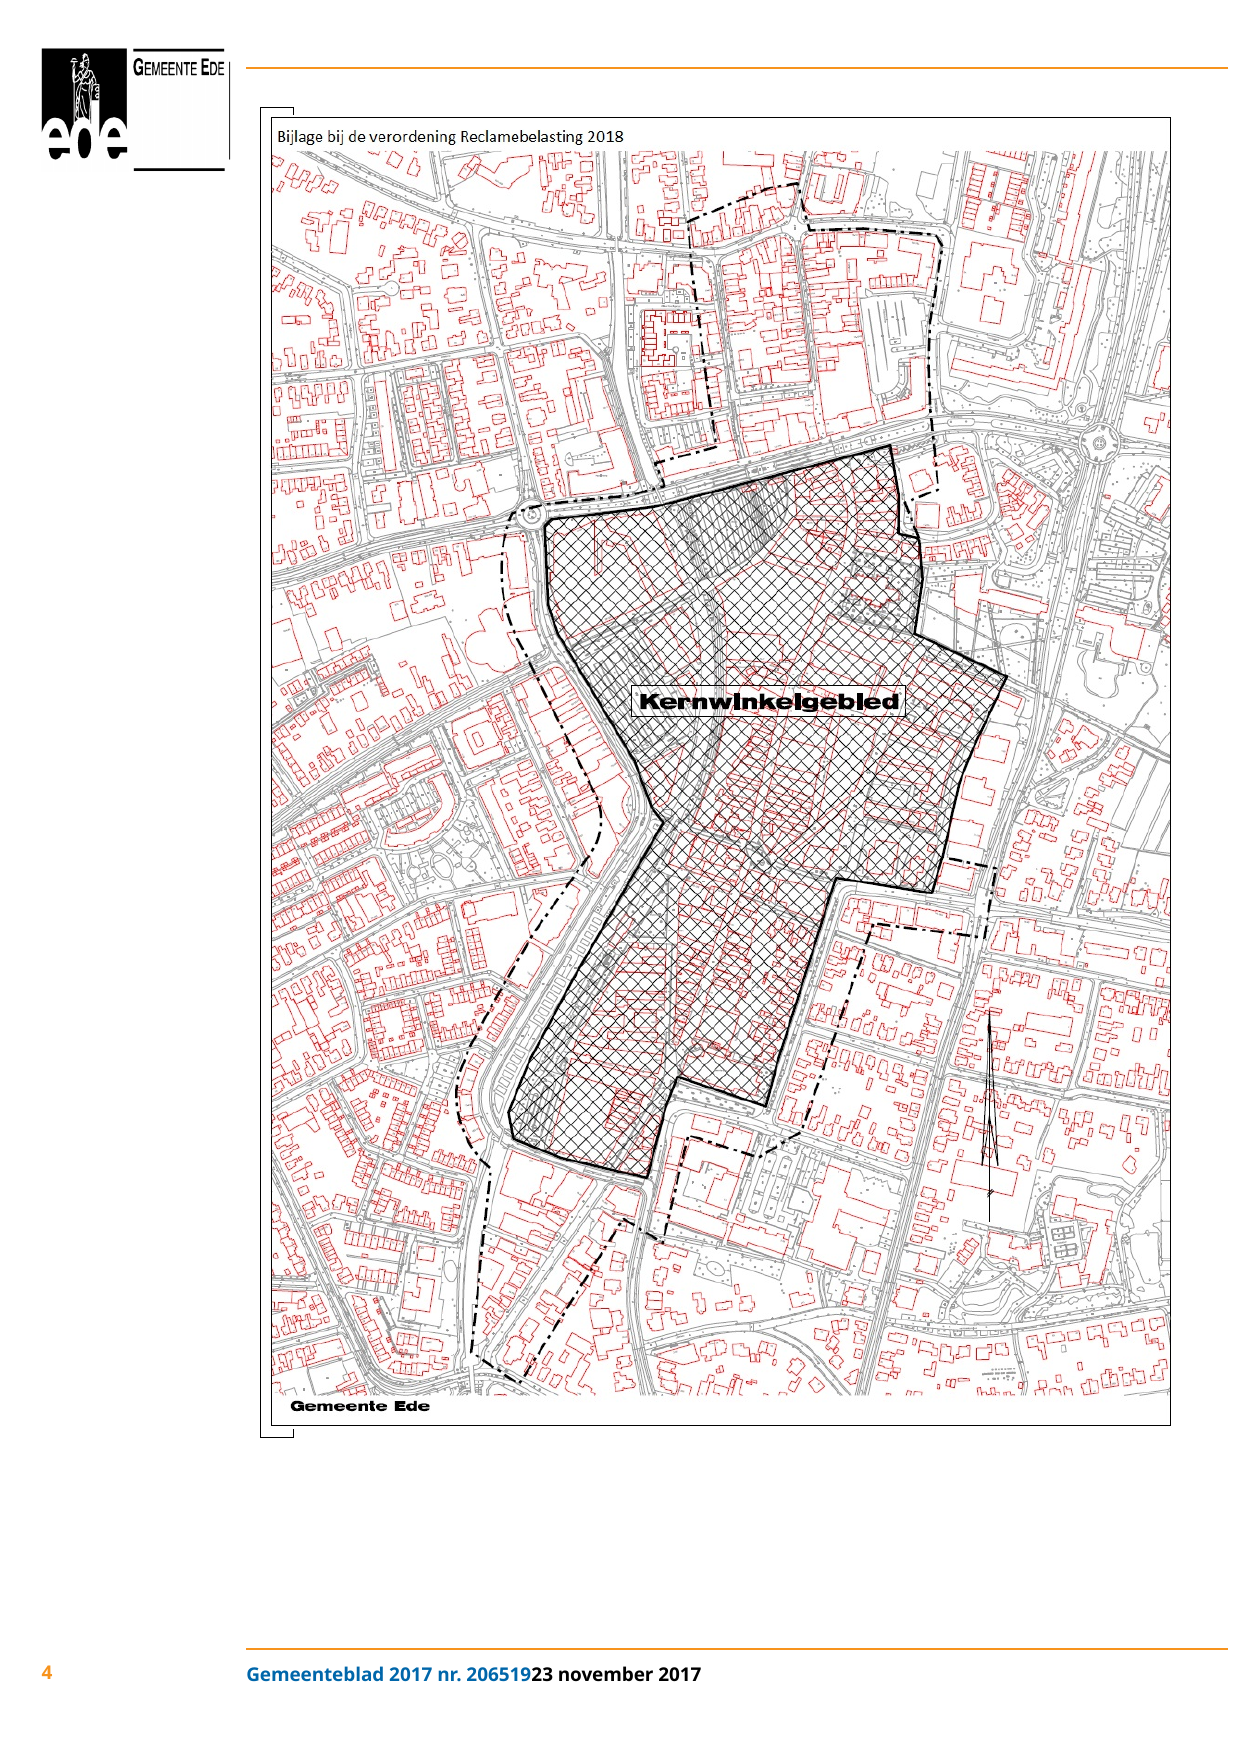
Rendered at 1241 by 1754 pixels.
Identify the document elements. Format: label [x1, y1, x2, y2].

picture [268, 115, 1173, 1429]
picture [41, 47, 231, 172]
